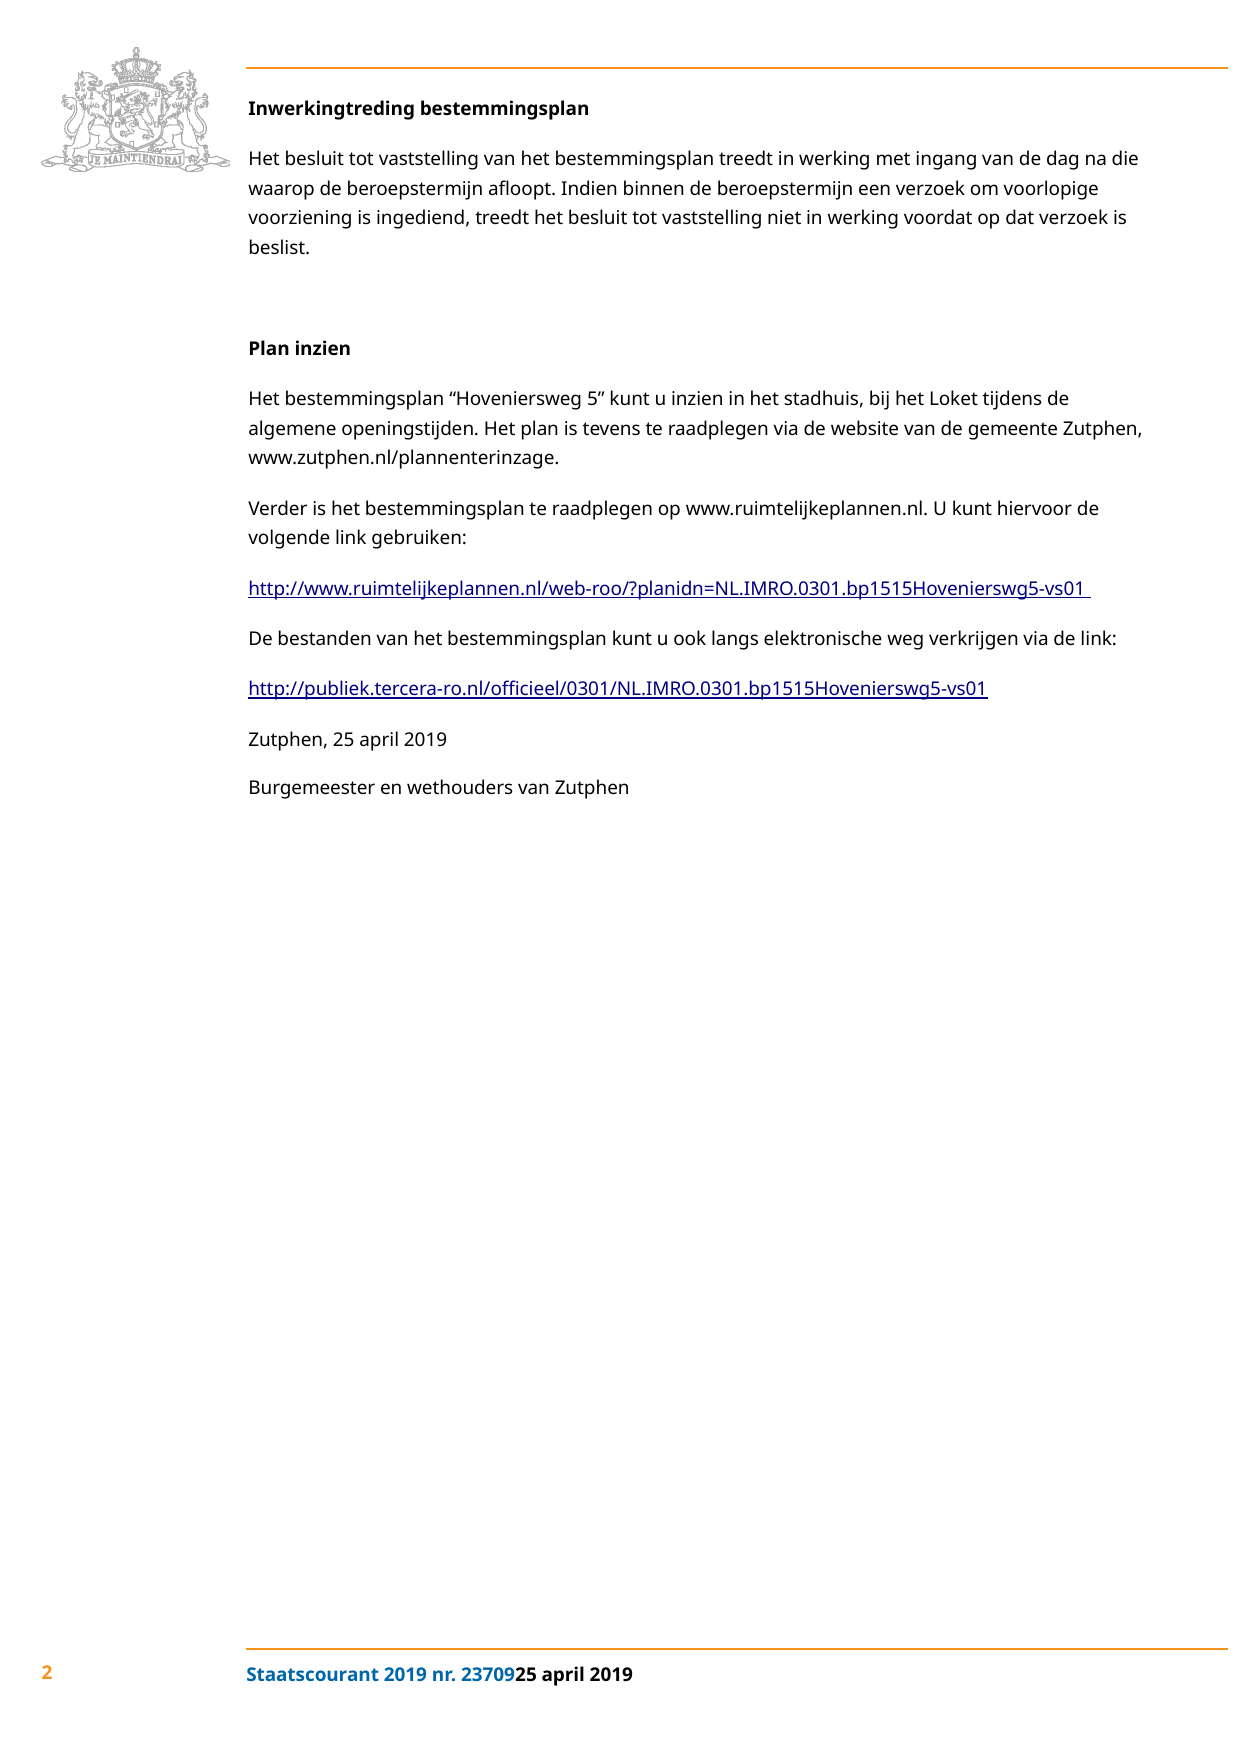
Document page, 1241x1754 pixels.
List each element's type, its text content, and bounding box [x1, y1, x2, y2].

text http://www.ruimtelijkeplannen.nl/web-roo/?planidn=NL.IMRO.0301.bp1515Hovenierswg5-vs01 [248, 575, 1152, 601]
text Inwerkingtreding bestemmingsplan [248, 95, 1152, 121]
text De bestanden van het bestemmingsplan kunt u ook langs elektronische weg verkrijgen via de link: [248, 625, 1152, 651]
text Het bestemmingsplan “Hoveniersweg 5” kunt u inzien in het stadhuis, bij het Loket tijdens de algemene openingstijden. Het plan is tevens te raadplegen via de website van de gemeente Zutphen, www.zutphen.nl/plannenterinzage. [248, 385, 1152, 470]
text http://publiek.tercera-ro.nl/officieel/0301/NL.IMRO.0301.bp1515Hovenierswg5-vs01 [248, 676, 1152, 701]
text Burgemeester en wethouders van Zutphen [248, 774, 1152, 799]
text Het besluit tot vaststelling van het bestemmingsplan treedt in werking met ingang van de dag na die waarop de beroepstermijn afloopt. Indien binnen de beroepstermijn een verzoek om voorlopige voorziening is ingediend, treedt het besluit tot vaststelling niet in werking voordat op dat verzoek is beslist. [248, 145, 1152, 260]
picture [41, 47, 231, 172]
text Verder is het bestemmingsplan te raadplegen op www.ruimtelijkeplannen.nl. U kunt hiervoor de volgende link gebruiken: [248, 495, 1152, 550]
text Zutphen, 25 april 2019 [248, 726, 1152, 752]
text Plan inzien [248, 335, 1152, 361]
